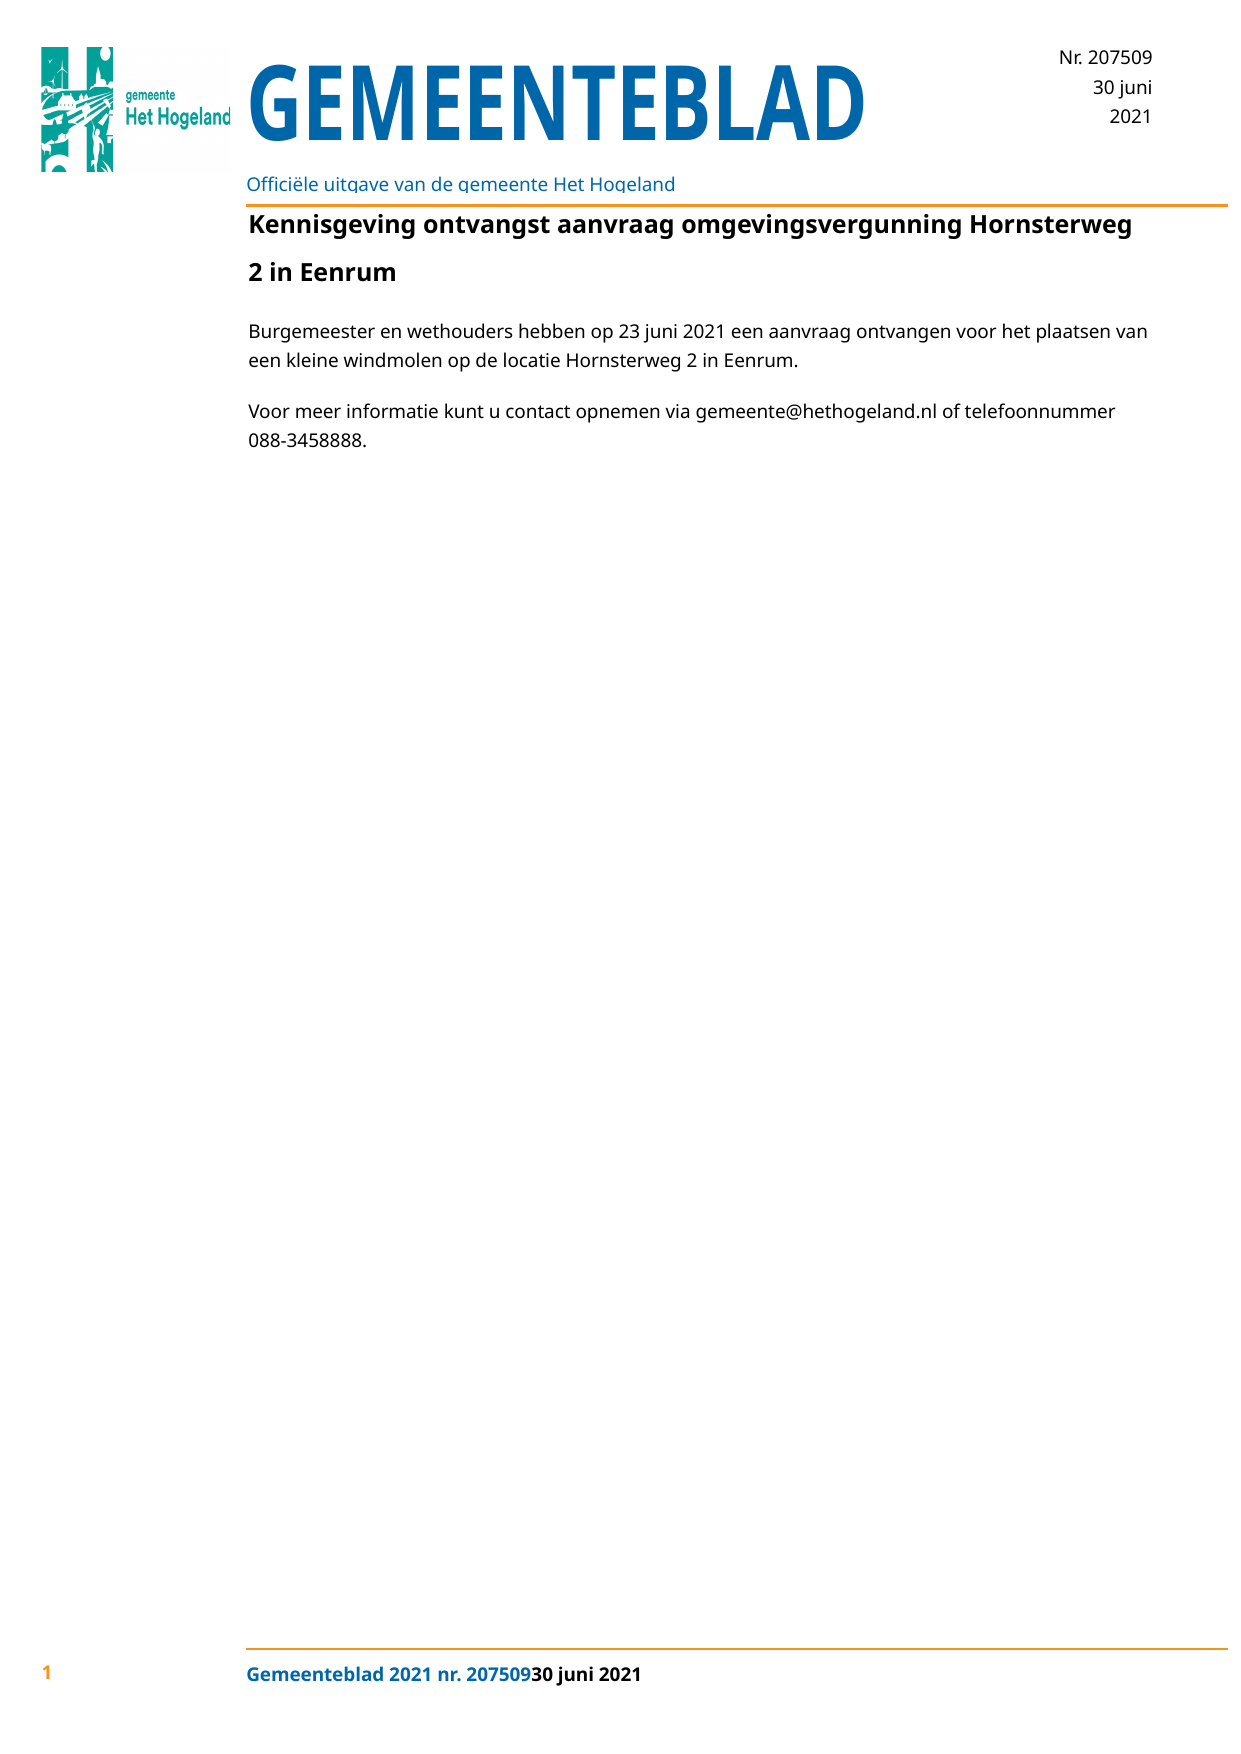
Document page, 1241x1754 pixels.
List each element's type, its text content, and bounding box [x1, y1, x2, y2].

picture [41, 47, 231, 172]
text Burgemeester en wethouders hebben op 23 juni 2021 een aanvraag ontvangen voor het plaatsen van een kleine windmolen op de locatie Hornsterweg 2 in Eenrum. [248, 318, 1152, 373]
text Voor meer informatie kunt u contact opnemen via gemeente@hethogeland.nl of telefoonnummer 088-3458888. [248, 398, 1152, 453]
text Kennisgeving ontvangst aanvraag omgevingsvergunning Hornsterweg 2 in Eenrum [248, 207, 1152, 288]
